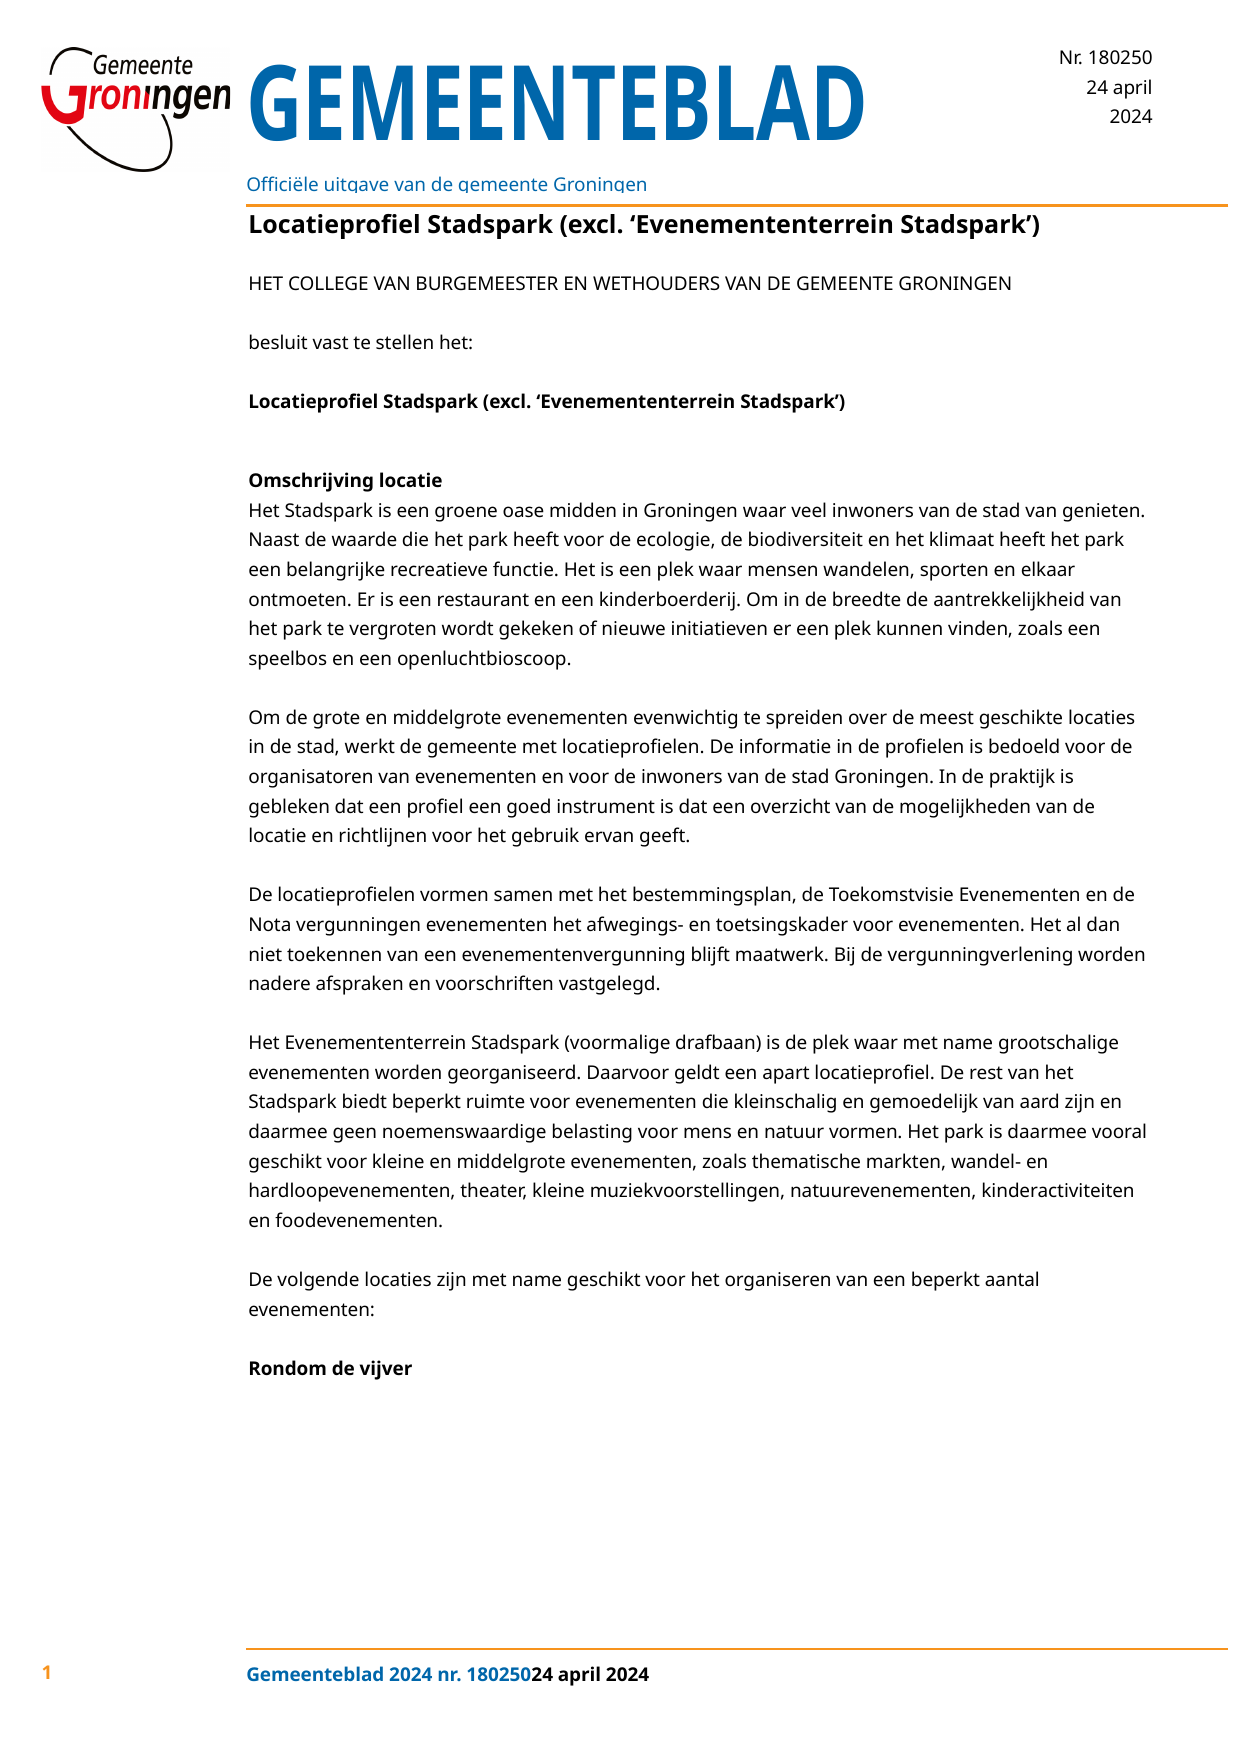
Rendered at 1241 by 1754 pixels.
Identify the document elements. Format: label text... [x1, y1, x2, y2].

text besluit vast te stellen het: [248, 329, 1152, 355]
text Locatieprofiel Stadspark (excl. ‘Evenemententerrein Stadspark’) [248, 389, 1152, 414]
text HET COLLEGE VAN BURGEMEESTER EN WETHOUDERS VAN DE GEMEENTE GRONINGEN [248, 270, 1152, 296]
text Om de grote en middelgrote evenementen evenwichtig te spreiden over de meest geschikte locaties in de stad, werkt de gemeente met locatieprofielen. De informatie in de profielen is bedoeld voor de organisatoren van evenementen en voor de inwoners van de stad Groningen. In de praktijk is gebleken dat een profiel een goed instrument is dat een overzicht van de mogelijkheden van de locatie en richtlijnen voor het gebruik ervan geeft. [248, 704, 1152, 848]
picture [41, 47, 231, 172]
text Rondom de vijver [248, 1355, 1152, 1381]
text De volgende locaties zijn met name geschikt voor het organiseren van een beperkt aantal evenementen: [248, 1266, 1152, 1322]
text Locatieprofiel Stadspark (excl. ‘Evenemententerrein Stadspark’) [248, 207, 1152, 241]
text De locatieprofielen vormen samen met het bestemmingsplan, de Toekomstvisie Evenementen en de Nota vergunningen evenementen het afwegings- en toetsingskader voor evenementen. Het al dan niet toekennen van een evenementenvergunning blijft maatwerk. Bij de vergunningverlening worden nadere afspraken en voorschriften vastgelegd. [248, 882, 1152, 996]
text Het Evenemententerrein Stadspark (voormalige drafbaan) is de plek waar met name grootschalige evenementen worden georganiseerd. Daarvoor geldt een apart locatieprofiel. De rest van het Stadspark biedt beperkt ruimte voor evenementen die kleinschalig en gemoedelijk van aard zijn en daarmee geen noemenswaardige belasting voor mens en natuur vormen. Het park is daarmee vooral geschikt voor kleine en middelgrote evenementen, zoals thematische markten, wandel- en hardloopevenementen, theater, kleine muziekvoorstellingen, natuurevenementen, kinderactiviteiten en foodevenementen. [248, 1029, 1152, 1233]
text Omschrijving locatie [248, 467, 1152, 493]
text Het Stadspark is een groene oase midden in Groningen waar veel inwoners van de stad van genieten. Naast de waarde die het park heeft voor de ecologie, de biodiversiteit en het klimaat heeft het park een belangrijke recreatieve functie. Het is een plek waar mensen wandelen, sporten en elkaar ontmoeten. Er is een restaurant en een kinderboerderij. Om in de breedte de aantrekkelijkheid van het park te vergroten wordt gekeken of nieuwe initiatieven er een plek kunnen vinden, zoals een speelbos en een openluchtbioscoop. [248, 497, 1152, 671]
